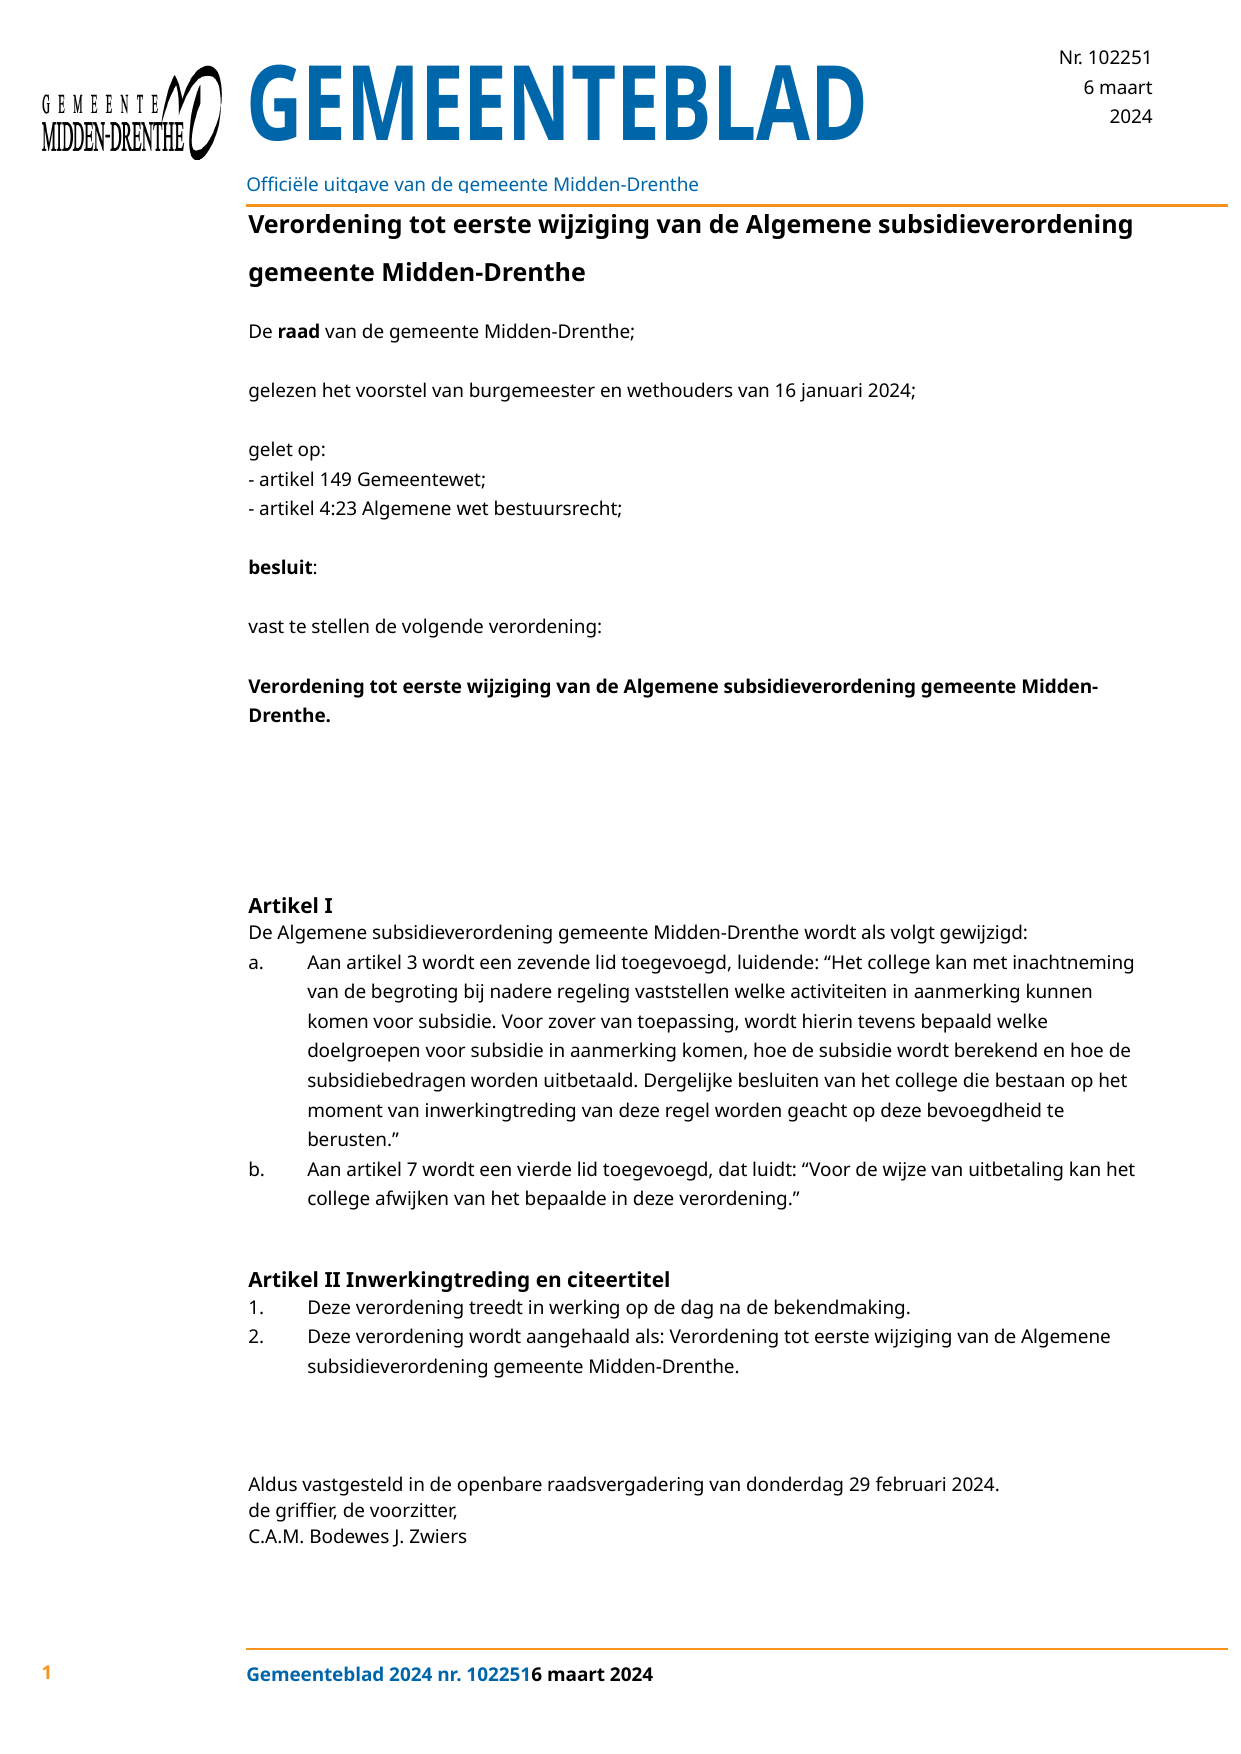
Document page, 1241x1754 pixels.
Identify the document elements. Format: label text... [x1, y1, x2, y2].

text vast te stellen de volgende verordening: [248, 614, 1152, 639]
text - artikel 149 Gemeentewet; [248, 466, 1152, 492]
text - artikel 4:23 Algemene wet bestuursrecht; [248, 495, 1152, 521]
list Aan artikel 3 wordt een zevende lid toegevoegd, luidende: “Het college kan met inachtneming van de begroting bij nadere regeling vaststellen welke activiteiten in aanmerking kunnen komen voor subsidie. Voor zover van toepassing, wordt hierin tevens bepaald welke doelgroepen voor subsidie in aanmerking komen, hoe de subsidie wordt berekend en hoe de subsidiebedragen worden uitbetaald. Dergelijke besluiten van het college die bestaan op het moment van inwerkingtreding van deze regel worden geacht op deze bevoegdheid te berusten.” [248, 949, 1152, 1152]
text besluit: [248, 554, 1152, 580]
text De raad van de gemeente Midden-Drenthe; [248, 318, 1152, 344]
list Deze verordening treedt in werking op de dag na de bekendmaking. [248, 1294, 1152, 1320]
list Aan artikel 7 wordt een vierde lid toegevoegd, dat luidt: “Voor de wijze van uitbetaling kan het college afwijken van het bepaalde in deze verordening.” [248, 1156, 1152, 1211]
text gelezen het voorstel van burgemeester en wethouders van 16 januari 2024; [248, 377, 1152, 403]
list Deze verordening wordt aangehaald als: Verordening tot eerste wijziging van de Algemene subsidieverordening gemeente Midden-Drenthe. [248, 1324, 1152, 1379]
text Verordening tot eerste wijziging van de Algemene subsidieverordening gemeente Midden-Drenthe [248, 207, 1152, 288]
text Aldus vastgesteld in de openbare raadsvergadering van donderdag 29 februari 2024. [248, 1472, 1152, 1497]
text Artikel II Inwerkingtreding en citeertitel [248, 1266, 1152, 1294]
text C.A.M. Bodewes J. Zwiers [248, 1523, 1152, 1549]
text de griffier, de voorzitter, [248, 1497, 1152, 1523]
text gelet op: [248, 436, 1152, 462]
text De Algemene subsidieverordening gemeente Midden-Drenthe wordt als volgt gewijzigd: [248, 919, 1152, 945]
text Artikel I [248, 891, 1152, 919]
text Verordening tot eerste wijziging van de Algemene subsidieverordening gemeente Midden-Drenthe. [248, 673, 1152, 728]
picture [41, 47, 231, 172]
